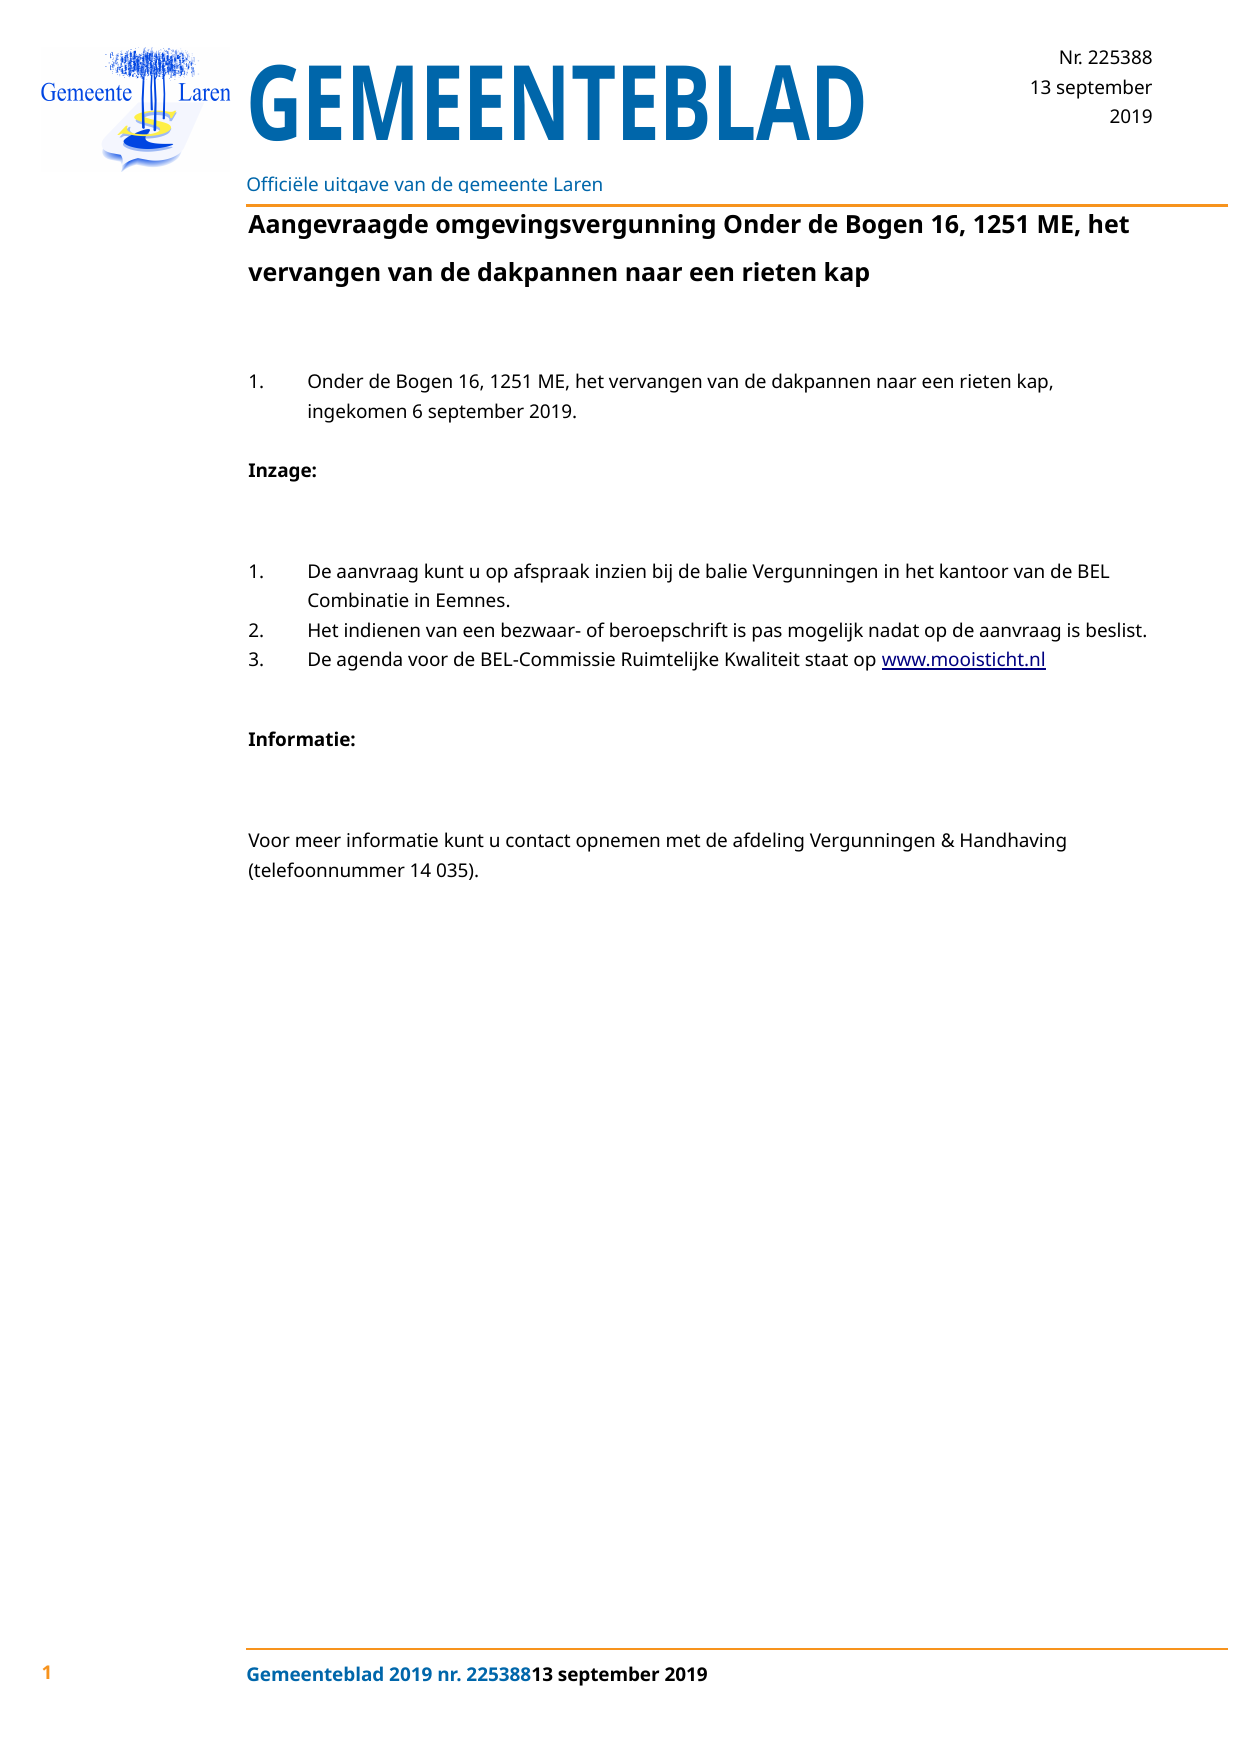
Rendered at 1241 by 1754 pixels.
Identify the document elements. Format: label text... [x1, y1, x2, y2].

text Inzage: [248, 457, 1152, 483]
picture [41, 47, 231, 172]
text Aangevraagde omgevingsvergunning Onder de Bogen 16, 1251 ME, het vervangen van de dakpannen naar een rieten kap [248, 207, 1152, 288]
list De aanvraag kunt u op afspraak inzien bij de balie Vergunningen in het kantoor van de BEL Combinatie in Eemnes. [248, 558, 1152, 613]
text Voor meer informatie kunt u contact opnemen met de afdeling Vergunningen & Handhaving (telefoonnummer 14 035). [248, 827, 1152, 883]
list Onder de Bogen 16, 1251 ME, het vervangen van de dakpannen naar een rieten kap, ingekomen 6 september 2019. [248, 368, 1152, 424]
list Het indienen van een bezwaar- of beroepschrift is pas mogelijk nadat op de aanvraag is beslist. [248, 617, 1152, 643]
text Informatie: [248, 727, 1152, 752]
list De agenda voor de BEL-Commissie Ruimtelijke Kwaliteit staat op www.mooisticht.nl [248, 647, 1152, 672]
